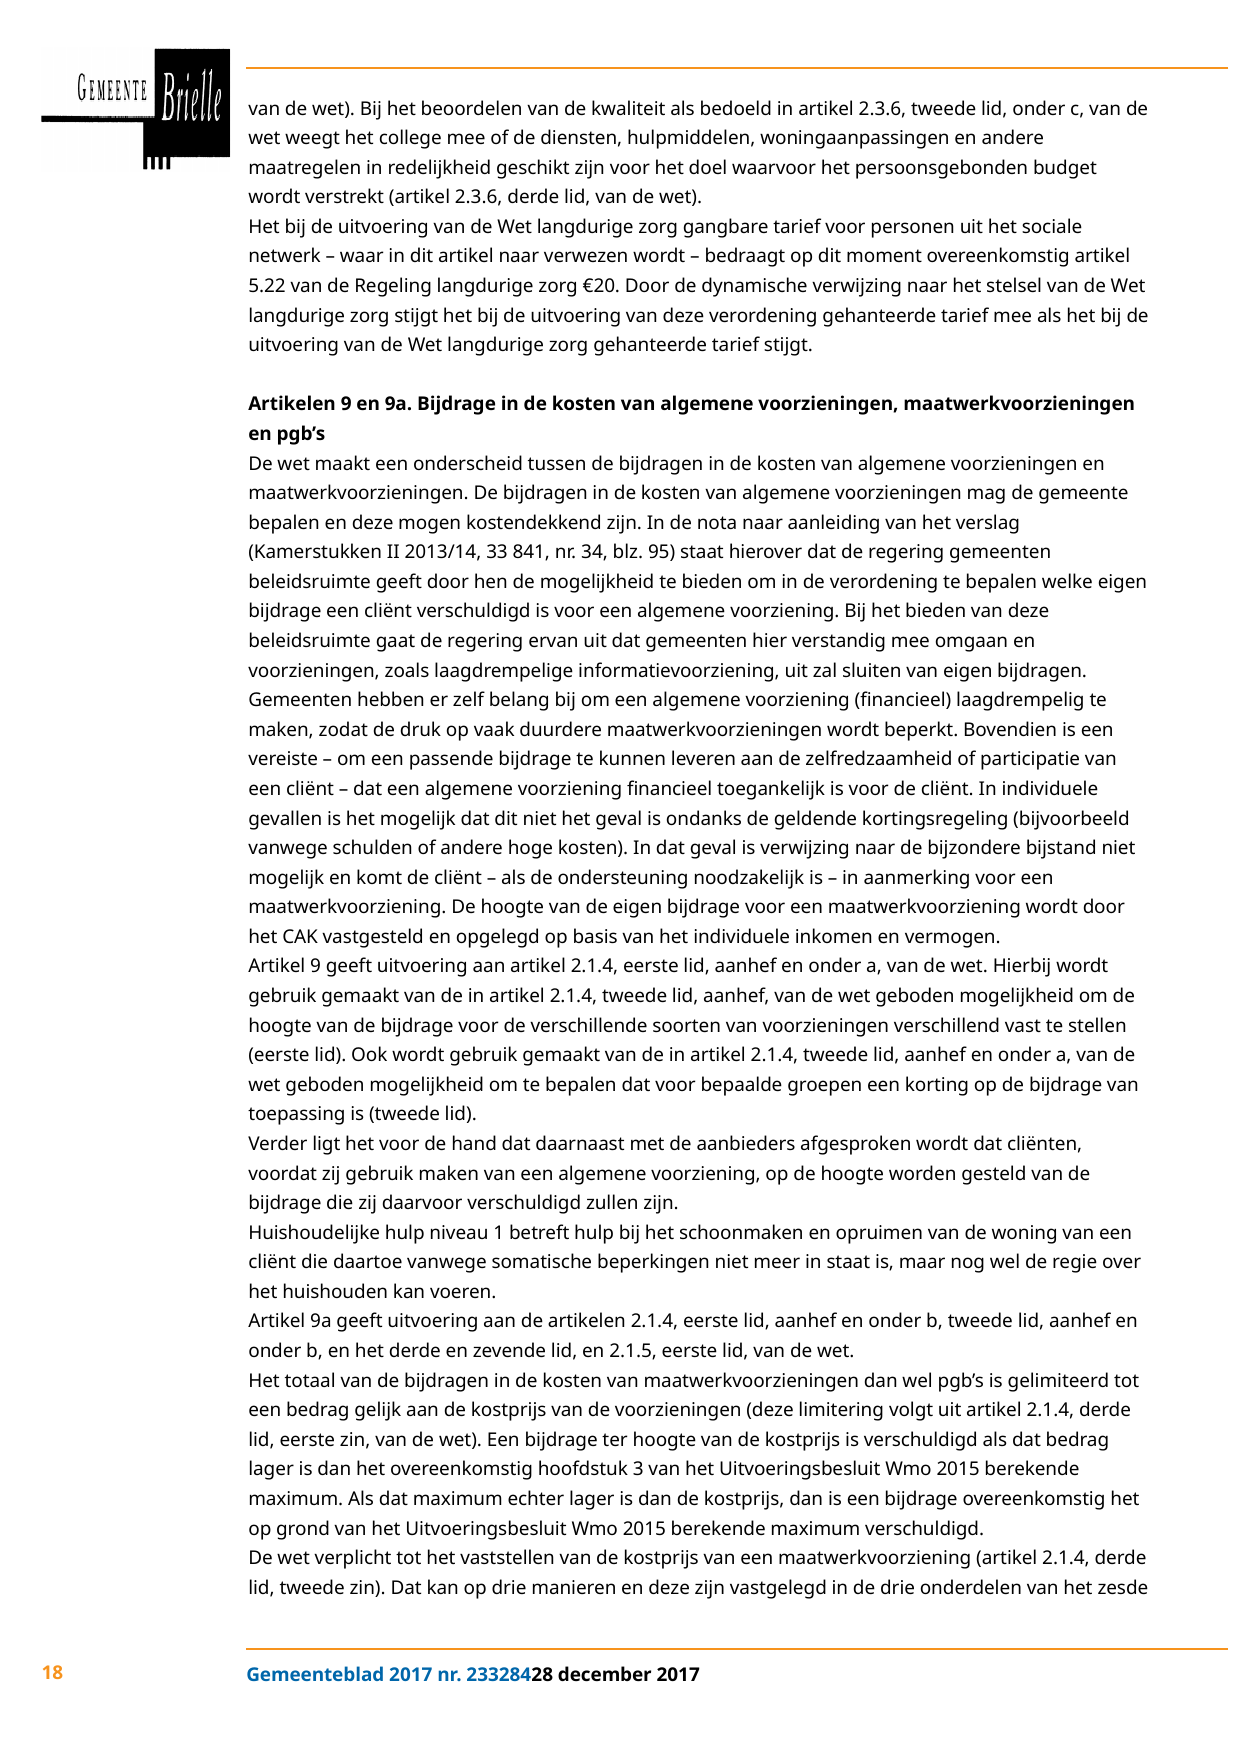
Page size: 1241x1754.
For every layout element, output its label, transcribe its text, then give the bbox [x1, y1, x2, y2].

text Verder ligt het voor de hand dat daarnaast met de aanbieders afgesproken wordt dat cliënten, voordat zij gebruik maken van een algemene voorziening, op de hoogte worden gesteld van de bijdrage die zij daarvoor verschuldigd zullen zijn. [248, 1130, 1152, 1215]
text Huishoudelijke hulp niveau 1 betreft hulp bij het schoonmaken en opruimen van de woning van een cliënt die daartoe vanwege somatische beperkingen niet meer in staat is, maar nog wel de regie over het huishouden kan voeren. [248, 1219, 1152, 1304]
text Het bij de uitvoering van de Wet langdurige zorg gangbare tarief voor personen uit het sociale netwerk – waar in dit artikel naar verwezen wordt – bedraagt op dit moment overeenkomstig artikel 5.22 van de Regeling langdurige zorg €20. Door de dynamische verwijzing naar het stelsel van de Wet langdurige zorg stijgt het bij de uitvoering van deze verordening gehanteerde tarief mee als het bij de uitvoering van de Wet langdurige zorg gehanteerde tarief stijgt. [248, 213, 1152, 357]
picture [41, 47, 231, 172]
text van de wet). Bij het beoordelen van de kwaliteit als bedoeld in artikel 2.3.6, tweede lid, onder c, van de wet weegt het college mee of de diensten, hulpmiddelen, woningaanpassingen en andere maatregelen in redelijkheid geschikt zijn voor het doel waarvoor het persoonsgebonden budget wordt verstrekt (artikel 2.3.6, derde lid, van de wet). [248, 95, 1152, 209]
text De wet maakt een onderscheid tussen de bijdragen in de kosten van algemene voorzieningen en maatwerkvoorzieningen. De bijdragen in de kosten van algemene voorzieningen mag de gemeente bepalen en deze mogen kostendekkend zijn. In de nota naar aanleiding van het verslag (Kamerstukken II 2013/14, 33 841, nr. 34, blz. 95) staat hierover dat de regering gemeenten beleidsruimte geeft door hen de mogelijkheid te bieden om in de verordening te bepalen welke eigen bijdrage een cliënt verschuldigd is voor een algemene voorziening. Bij het bieden van deze beleidsruimte gaat de regering ervan uit dat gemeenten hier verstandig mee omgaan en voorzieningen, zoals laagdrempelige informatievoorziening, uit zal sluiten van eigen bijdragen. Gemeenten hebben er zelf belang bij om een algemene voorziening (financieel) laagdrempelig te maken, zodat de druk op vaak duurdere maatwerkvoorzieningen wordt beperkt. Bovendien is een vereiste – om een passende bijdrage te kunnen leveren aan de zelfredzaamheid of participatie van een cliënt – dat een algemene voorziening financieel toegankelijk is voor de cliënt. In individuele gevallen is het mogelijk dat dit niet het geval is ondanks de geldende kortingsregeling (bijvoorbeeld vanwege schulden of andere hoge kosten). In dat geval is verwijzing naar de bijzondere bijstand niet mogelijk en komt de cliënt – als de ondersteuning noodzakelijk is – in aanmerking voor een maatwerkvoorziening. De hoogte van de eigen bijdrage voor een maatwerkvoorziening wordt door het CAK vastgesteld en opgelegd op basis van het individuele inkomen en vermogen. [248, 450, 1152, 949]
text Artikel 9a geeft uitvoering aan de artikelen 2.1.4, eerste lid, aanhef en onder b, tweede lid, aanhef en onder b, en het derde en zevende lid, en 2.1.5, eerste lid, van de wet. [248, 1308, 1152, 1363]
text Artikelen 9 en 9a. Bijdrage in de kosten van algemene voorzieningen, maatwerkvoorzieningen en pgb’s [248, 391, 1152, 446]
text De wet verplicht tot het vaststellen van de kostprijs van een maatwerkvoorziening (artikel 2.1.4, derde lid, tweede zin). Dat kan op drie manieren en deze zijn vastgelegd in de drie onderdelen van het zesde [248, 1544, 1152, 1600]
text Het totaal van de bijdragen in de kosten van maatwerkvoorzieningen dan wel pgb’s is gelimiteerd tot een bedrag gelijk aan de kostprijs van de voorzieningen (deze limitering volgt uit artikel 2.1.4, derde lid, eerste zin, van de wet). Een bijdrage ter hoogte van de kostprijs is verschuldigd als dat bedrag lager is dan het overeenkomstig hoofdstuk 3 van het Uitvoeringsbesluit Wmo 2015 berekende maximum. Als dat maximum echter lager is dan de kostprijs, dan is een bijdrage overeenkomstig het op grond van het Uitvoeringsbesluit Wmo 2015 berekende maximum verschuldigd. [248, 1367, 1152, 1541]
text Artikel 9 geeft uitvoering aan artikel 2.1.4, eerste lid, aanhef en onder a, van de wet. Hierbij wordt gebruik gemaakt van de in artikel 2.1.4, tweede lid, aanhef, van de wet geboden mogelijkheid om de hoogte van de bijdrage voor de verschillende soorten van voorzieningen verschillend vast te stellen (eerste lid). Ook wordt gebruik gemaakt van de in artikel 2.1.4, tweede lid, aanhef en onder a, van de wet geboden mogelijkheid om te bepalen dat voor bepaalde groepen een korting op de bijdrage van toepassing is (tweede lid). [248, 953, 1152, 1126]
